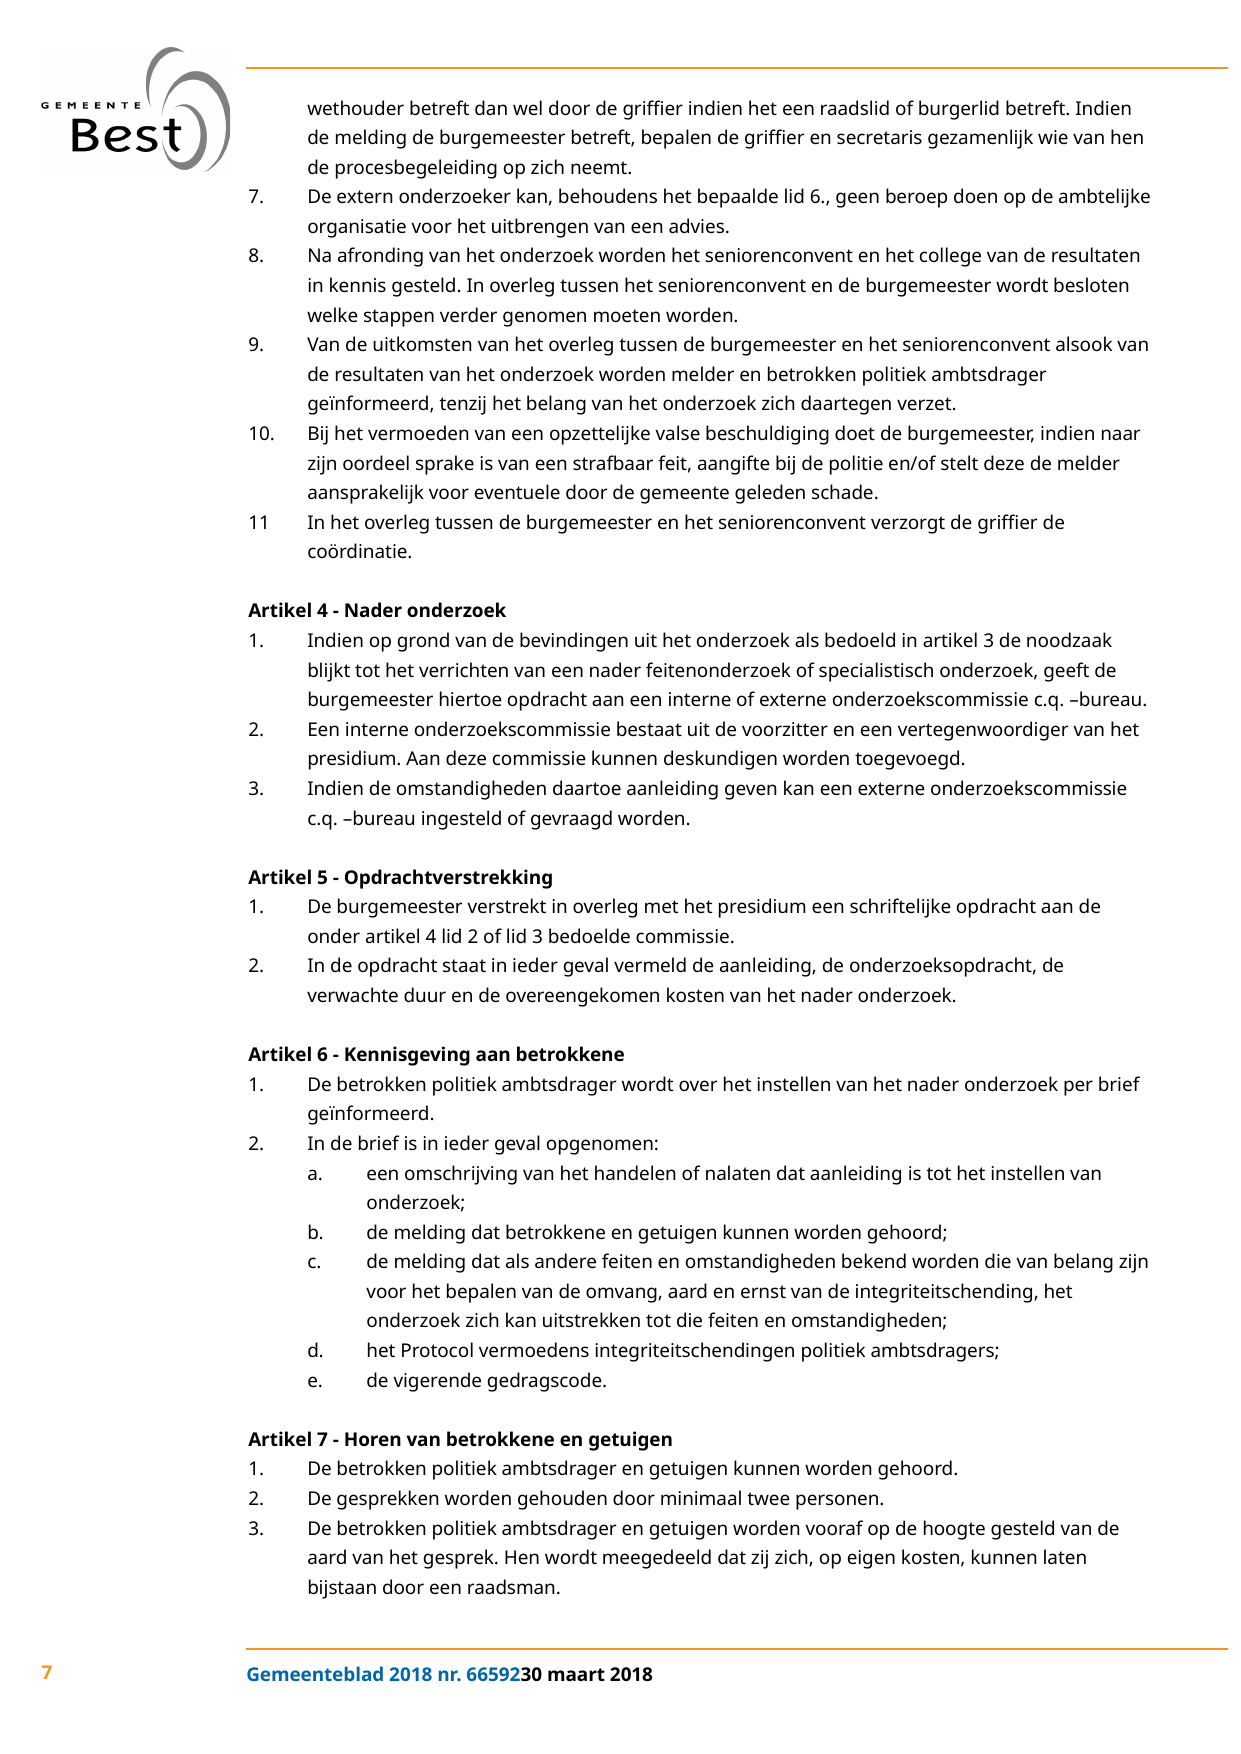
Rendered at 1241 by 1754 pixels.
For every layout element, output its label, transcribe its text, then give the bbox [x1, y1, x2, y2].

list In de brief is in ieder geval opgenomen: [248, 1130, 1152, 1156]
list In het overleg tussen de burgemeester en het seniorenconvent verzorgt de griffier de coördinatie. [248, 509, 1152, 564]
list een omschrijving van het handelen of nalaten dat aanleiding is tot het instellen van onderzoek; [307, 1160, 1152, 1215]
list Na afronding van het onderzoek worden het seniorenconvent en het college van de resultaten in kennis gesteld. In overleg tussen het seniorenconvent en de burgemeester wordt besloten welke stappen verder genomen moeten worden. [248, 243, 1152, 328]
list het Protocol vermoedens integriteitschendingen politiek ambtsdragers; [307, 1337, 1152, 1363]
list Bij het vermoeden van een opzettelijke valse beschuldiging doet de burgemeester, indien naar zijn oordeel sprake is van een strafbaar feit, aangifte bij de politie en/of stelt deze de melder aansprakelijk voor eventuele door de gemeente geleden schade. [248, 420, 1152, 505]
list Indien op grond van de bevindingen uit het onderzoek als bedoeld in artikel 3 de noodzaak blijkt tot het verrichten van een nader feitenonderzoek of specialistisch onderzoek, geeft de burgemeester hiertoe opdracht aan een interne of externe onderzoekscommissie c.q. –bureau. [248, 627, 1152, 712]
text Artikel 5 - Opdrachtverstrekking [248, 864, 1152, 890]
list Een interne onderzoekscommissie bestaat uit de voorzitter en een vertegenwoordiger van het presidium. Aan deze commissie kunnen deskundigen worden toegevoegd. [248, 716, 1152, 771]
text Artikel 4 - Nader onderzoek [248, 598, 1152, 623]
text Artikel 6 - Kennisgeving aan betrokkene [248, 1041, 1152, 1067]
list wethouder betreft dan wel door de griffier indien het een raadslid of burgerlid betreft. Indien de melding de burgemeester betreft, bepalen de griffier en secretaris gezamenlijk wie van hen de procesbegeleiding op zich neemt. [248, 95, 1152, 180]
list De betrokken politiek ambtsdrager wordt over het instellen van het nader onderzoek per brief geïnformeerd. [248, 1071, 1152, 1126]
picture [41, 47, 231, 172]
list de vigerende gedragscode. [307, 1367, 1152, 1393]
list de melding dat betrokkene en getuigen kunnen worden gehoord; [307, 1219, 1152, 1245]
list De betrokken politiek ambtsdrager en getuigen kunnen worden gehoord. [248, 1456, 1152, 1481]
list Van de uitkomsten van het overleg tussen de burgemeester en het seniorenconvent alsook van de resultaten van het onderzoek worden melder en betrokken politiek ambtsdrager geïnformeerd, tenzij het belang van het onderzoek zich daartegen verzet. [248, 331, 1152, 416]
list de melding dat als andere feiten en omstandigheden bekend worden die van belang zijn voor het bepalen van de omvang, aard en ernst van de integriteitschending, het onderzoek zich kan uitstrekken tot die feiten en omstandigheden; [307, 1248, 1152, 1333]
list Indien de omstandigheden daartoe aanleiding geven kan een externe onderzoekscommissie c.q. –bureau ingesteld of gevraagd worden. [248, 775, 1152, 831]
list De extern onderzoeker kan, behoudens het bepaalde lid 6., geen beroep doen op de ambtelijke organisatie voor het uitbrengen van een advies. [248, 183, 1152, 239]
list De betrokken politiek ambtsdrager en getuigen worden vooraf op de hoogte gesteld van de aard van het gesprek. Hen wordt meegedeeld dat zij zich, op eigen kosten, kunnen laten bijstaan door een raadsman. [248, 1515, 1152, 1600]
list De gesprekken worden gehouden door minimaal twee personen. [248, 1485, 1152, 1511]
list De burgemeester verstrekt in overleg met het presidium een schriftelijke opdracht aan de onder artikel 4 lid 2 of lid 3 bedoelde commissie. [248, 893, 1152, 949]
list In de opdracht staat in ieder geval vermeld de aanleiding, de onderzoeksopdracht, de verwachte duur en de overeengekomen kosten van het nader onderzoek. [248, 953, 1152, 1008]
text Artikel 7 - Horen van betrokkene en getuigen [248, 1426, 1152, 1452]
